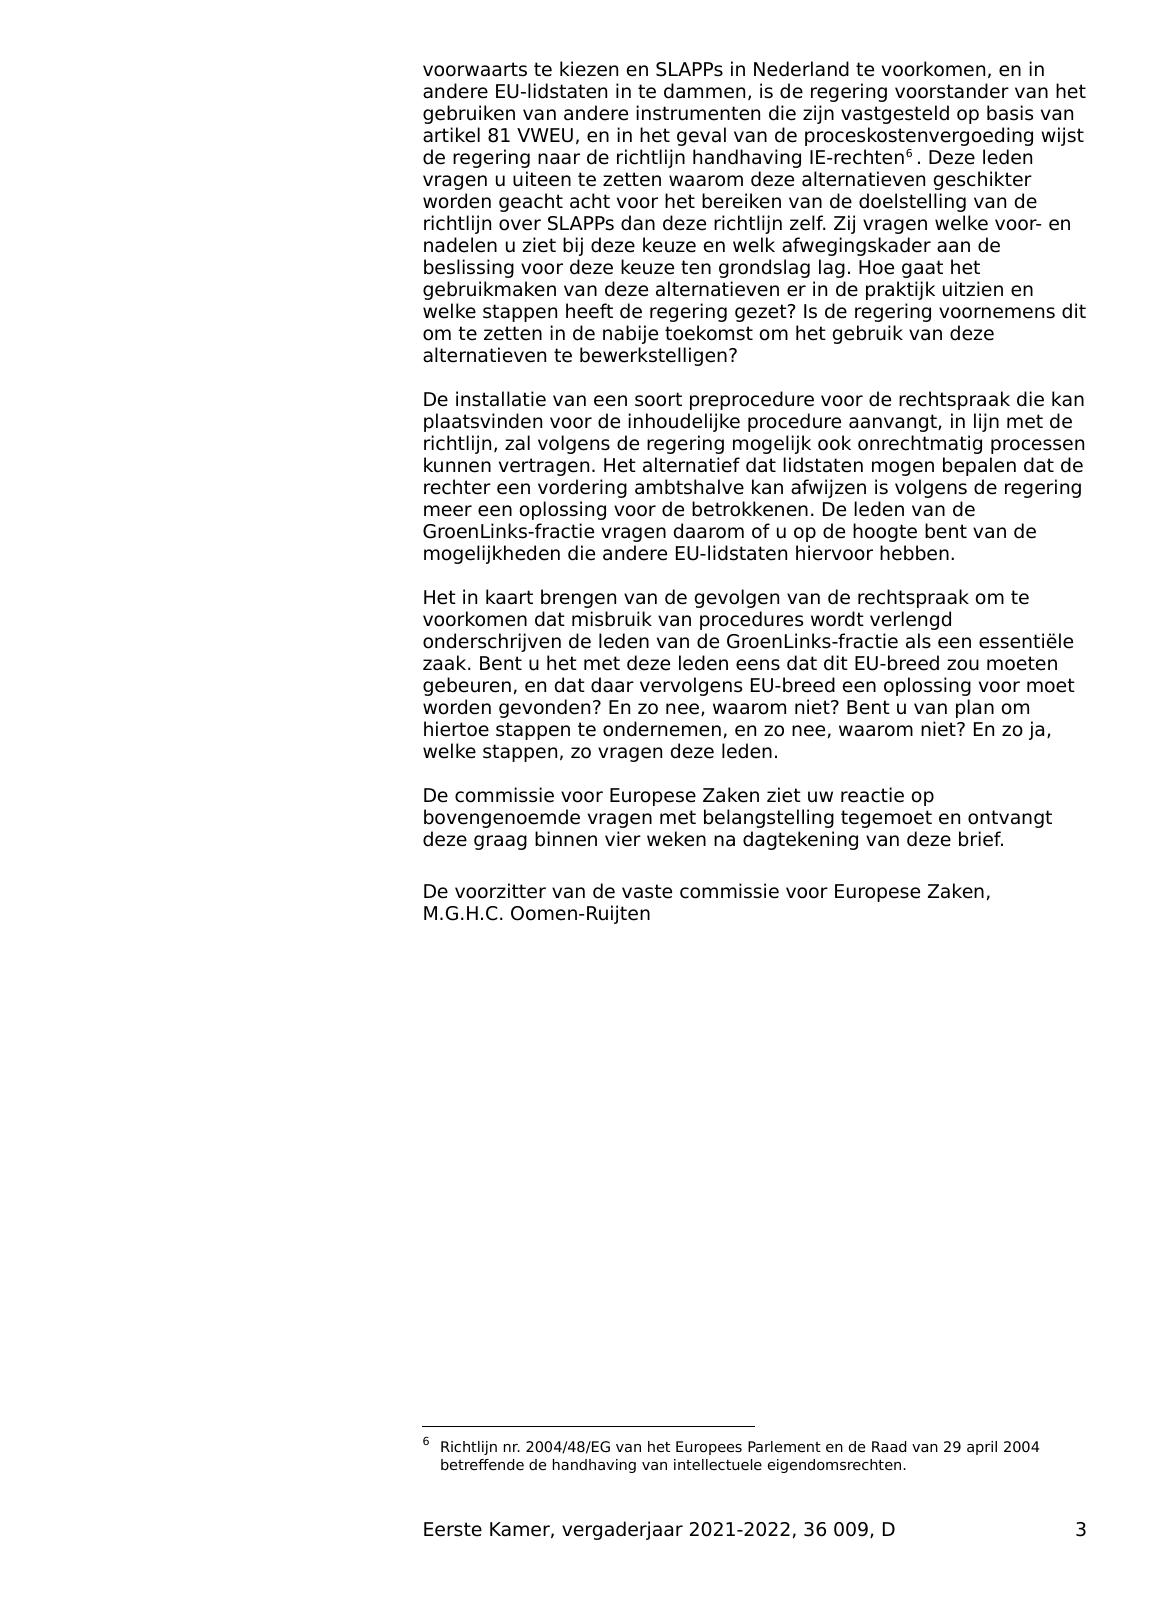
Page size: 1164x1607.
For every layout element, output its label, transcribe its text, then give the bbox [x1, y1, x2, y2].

text De voorzitter van de vaste commissie voor Europese Zaken, M.G.H.C. Oomen-Ruijten [422, 881, 1087, 925]
text De installatie van een soort preprocedure voor de rechtspraak die kan plaatsvinden voor de inhoudelijke procedure aanvangt, in lijn met de richtlijn, zal volgens de regering mogelijk ook onrechtmatig processen kunnen vertragen. Het alternatief dat lidstaten mogen bepalen dat de rechter een vordering ambtshalve kan afwijzen is volgens de regering meer een oplossing voor de betrokkenen. De leden van de GroenLinks-fractie vragen daarom of u op de hoogte bent van de mogelijkheden die andere EU-lidstaten hiervoor hebben. [422, 389, 1087, 565]
text Het in kaart brengen van de gevolgen van de rechtspraak om te voorkomen dat misbruik van procedures wordt verlengd onderschrijven de leden van de GroenLinks-fractie als een essentiële zaak. Bent u het met deze leden eens dat dit EU-breed zou moeten gebeuren, en dat daar vervolgens EU-breed een oplossing voor moet worden gevonden? En zo nee, waarom niet? Bent u van plan om hiertoe stappen te ondernemen, en zo nee, waarom niet? En zo ja, welke stappen, zo vragen deze leden. [422, 587, 1087, 763]
text Richtlijn nr. 2004/48/EG van het Europees Parlement en de Raad van 29 april 2004 betreffende de handhaving van intellectuele eigendomsrechten. [422, 1435, 1087, 1474]
text De commissie voor Europese Zaken ziet uw reactie op bovengenoemde vragen met belangstelling tegemoet en ontvangt deze graag binnen vier weken na dagtekening van deze brief. [422, 785, 1087, 851]
text voorwaarts te kiezen en SLAPPs in Nederland te voorkomen, en in andere EU-lidstaten in te dammen, is de regering voorstander van het gebruiken van andere instrumenten die zijn vastgesteld op basis van artikel 81 VWEU, en in het geval van de proceskostenvergoeding wijst de regering naar de richtlijn handhaving IE-rechten. Deze leden vragen u uiteen te zetten waarom deze alternatieven geschikter worden geacht acht voor het bereiken van de doelstelling van de richtlijn over SLAPPs dan deze richtlijn zelf. Zij vragen welke voor- en nadelen u ziet bij deze keuze en welk afwegingskader aan de beslissing voor deze keuze ten grondslag lag. Hoe gaat het gebruikmaken van deze alternatieven er in de praktijk uitzien en welke stappen heeft de regering gezet? Is de regering voornemens dit om te zetten in de nabije toekomst om het gebruik van deze alternatieven te bewerkstelligen? [422, 59, 1087, 367]
